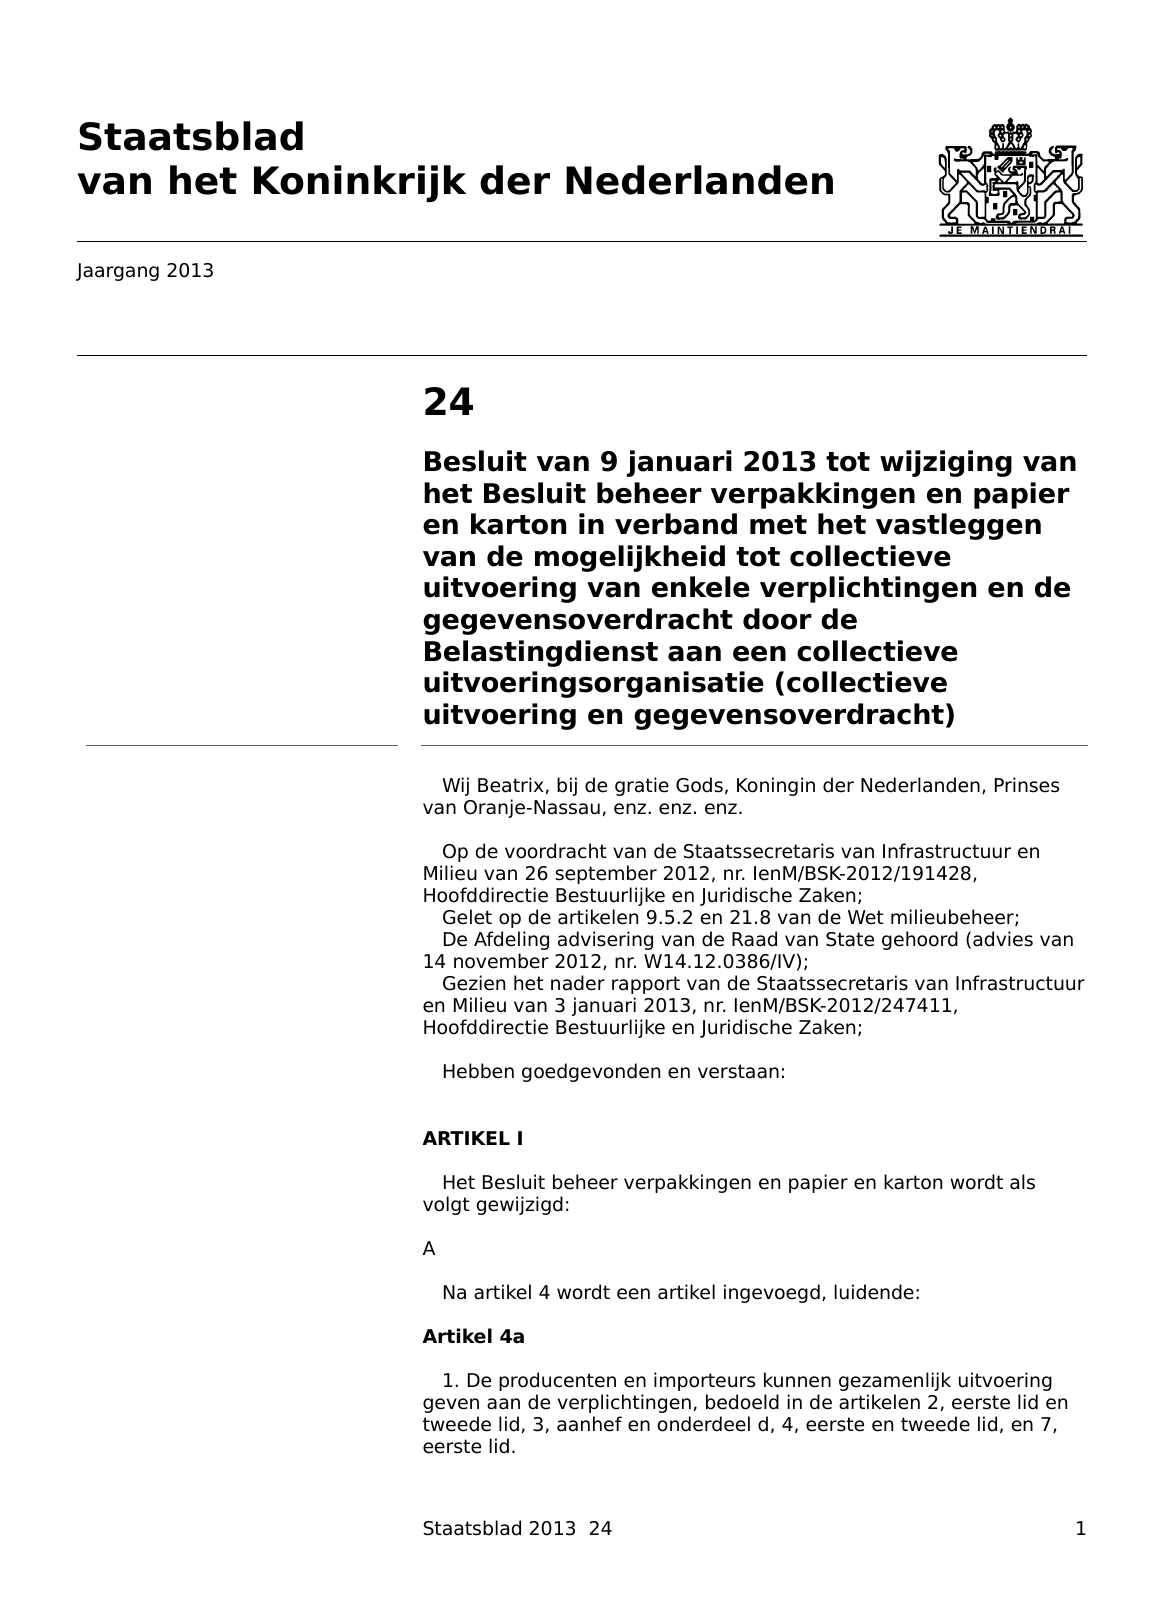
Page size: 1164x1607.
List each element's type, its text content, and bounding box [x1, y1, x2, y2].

text A [422, 1238, 1087, 1260]
text Na artikel 4 wordt een artikel ingevoegd, luidende: [422, 1282, 1087, 1304]
text 1. De producenten en importeurs kunnen gezamenlijk uitvoering geven aan de verplichtingen, bedoeld in de artikelen 2, eerste lid en tweede lid, 3, aanhef en onderdeel d, 4, eerste en tweede lid, en 7, eerste lid. [422, 1370, 1087, 1458]
text De Afdeling advisering van de Raad van State gehoord (advies van 14 november 2012, nr. W14.12.0386/IV); [422, 929, 1087, 973]
table_cell Jaargang 2013 [77, 242, 1087, 355]
text Het Besluit beheer verpakkingen en papier en karton wordt als volgt gewijzigd: [422, 1172, 1087, 1216]
subtitle 24 [422, 381, 1087, 424]
picture [936, 115, 1087, 240]
table_header [886, 100, 1087, 241]
text Op de voordracht van de Staatssecretaris van Infrastructuur en Milieu van 26 september 2012, nr. IenM/BSK-2012/191428, Hoofddirectie Bestuurlijke en Juridische Zaken; [422, 841, 1087, 907]
text Besluit van 9 januari 2013 tot wijziging van het Besluit beheer verpakkingen en papier en karton in verband met het vastleggen van de mogelijkheid tot collectieve uitvoering van enkele verplichtingen en de gegevensoverdracht door de Belastingdienst aan een collectieve uitvoeringsorganisatie (collectieve uitvoering en gegevensoverdracht) [422, 447, 1087, 731]
subtitle ARTIKEL I [422, 1127, 1087, 1149]
subtitle Artikel 4a [422, 1326, 1087, 1348]
text Gelet op de artikelen 9.5.2 en 21.8 van de Wet milieubeheer; [422, 907, 1087, 929]
text Hebben goedgevonden en verstaan: [422, 1061, 1087, 1083]
text Wij Beatrix, bij de gratie Gods, Koningin der Nederlanden, Prinses van Oranje-Nassau, enz. enz. enz. [422, 775, 1087, 819]
table_header Staatsblad van het Koninkrijk der Nederlanden [77, 100, 886, 241]
text Gezien het nader rapport van de Staatssecretaris van Infrastructuur en Milieu van 3 januari 2013, nr. IenM/BSK-2012/247411, Hoofddirectie Bestuurlijke en Juridische Zaken; [422, 973, 1087, 1039]
